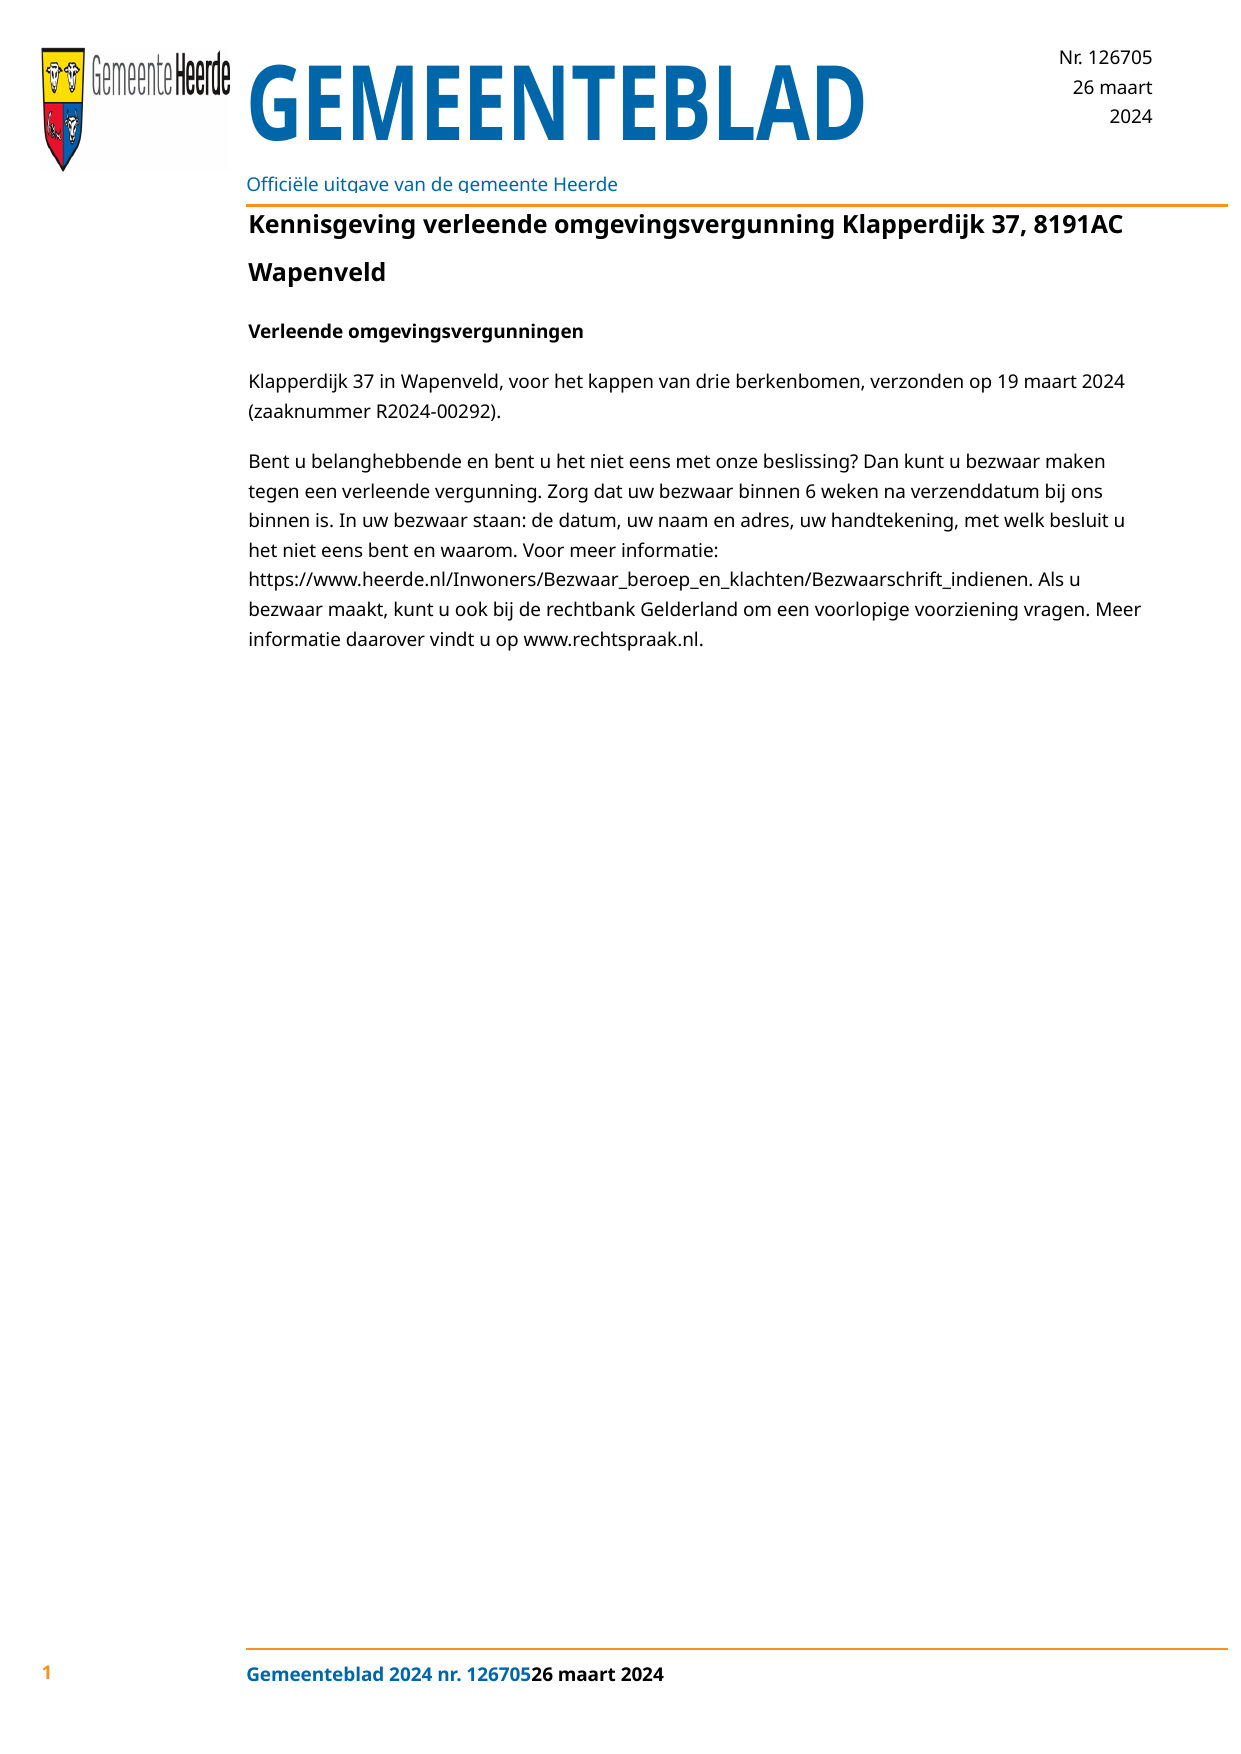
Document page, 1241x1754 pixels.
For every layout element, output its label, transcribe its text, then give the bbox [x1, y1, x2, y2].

text Bent u belanghebbende en bent u het niet eens met onze beslissing? Dan kunt u bezwaar maken tegen een verleende vergunning. Zorg dat uw bezwaar binnen 6 weken na verzenddatum bij ons binnen is. In uw bezwaar staan: de datum, uw naam en adres, uw handtekening, met welk besluit u het niet eens bent en waarom. Voor meer informatie: https://www.heerde.nl/Inwoners/Bezwaar_beroep_en_klachten/Bezwaarschrift_indienen. Als u bezwaar maakt, kunt u ook bij de rechtbank Gelderland om een voorlopige voorziening vragen. Meer informatie daarover vindt u op www.rechtspraak.nl. [248, 448, 1152, 652]
picture [41, 47, 231, 172]
text Kennisgeving verleende omgevingsvergunning Klapperdijk 37, 8191AC Wapenveld [248, 207, 1152, 288]
text Verleende omgevingsvergunningen [248, 318, 1152, 344]
text Klapperdijk 37 in Wapenveld, voor het kappen van drie berkenbomen, verzonden op 19 maart 2024 (zaaknummer R2024-00292). [248, 368, 1152, 424]
